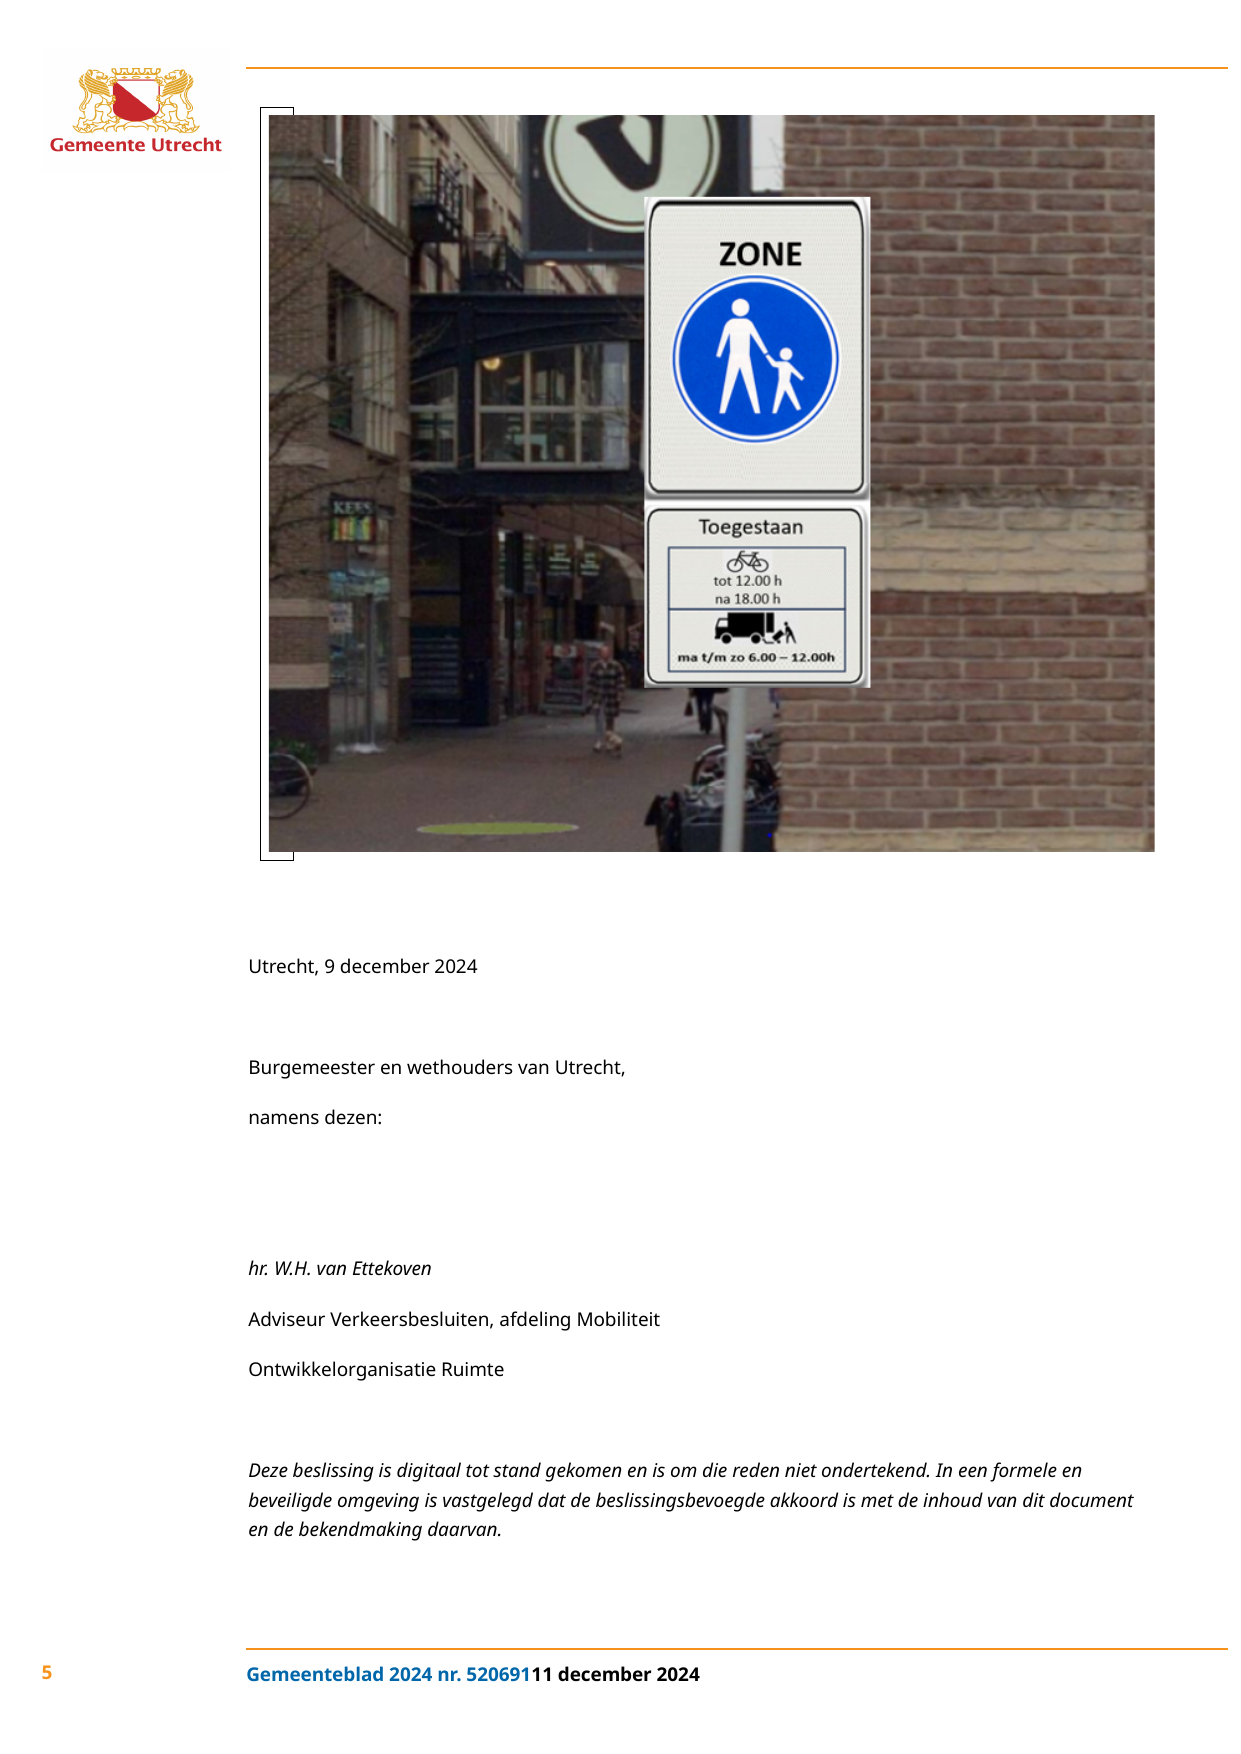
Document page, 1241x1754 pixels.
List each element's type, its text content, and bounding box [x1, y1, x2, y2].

picture [41, 47, 231, 172]
text Ontwikkelorganisatie Ruimte [248, 1356, 1152, 1382]
text hr. W.H. van Ettekoven [248, 1256, 1152, 1281]
text Adviseur Verkeersbesluiten, afdeling Mobiliteit [248, 1306, 1152, 1332]
text Burgemeester en wethouders van Utrecht, [248, 1054, 1152, 1079]
text Deze beslissing is digitaal tot stand gekomen en is om die reden niet ondertekend. In een formele en beveiligde omgeving is vastgelegd dat de beslissingsbevoegde akkoord is met de inhoud van dit document en de bekendmaking daarvan. [248, 1457, 1152, 1542]
text namens dezen: [248, 1104, 1152, 1130]
text Utrecht, 9 december 2024 [248, 953, 1152, 979]
picture [268, 115, 1155, 852]
